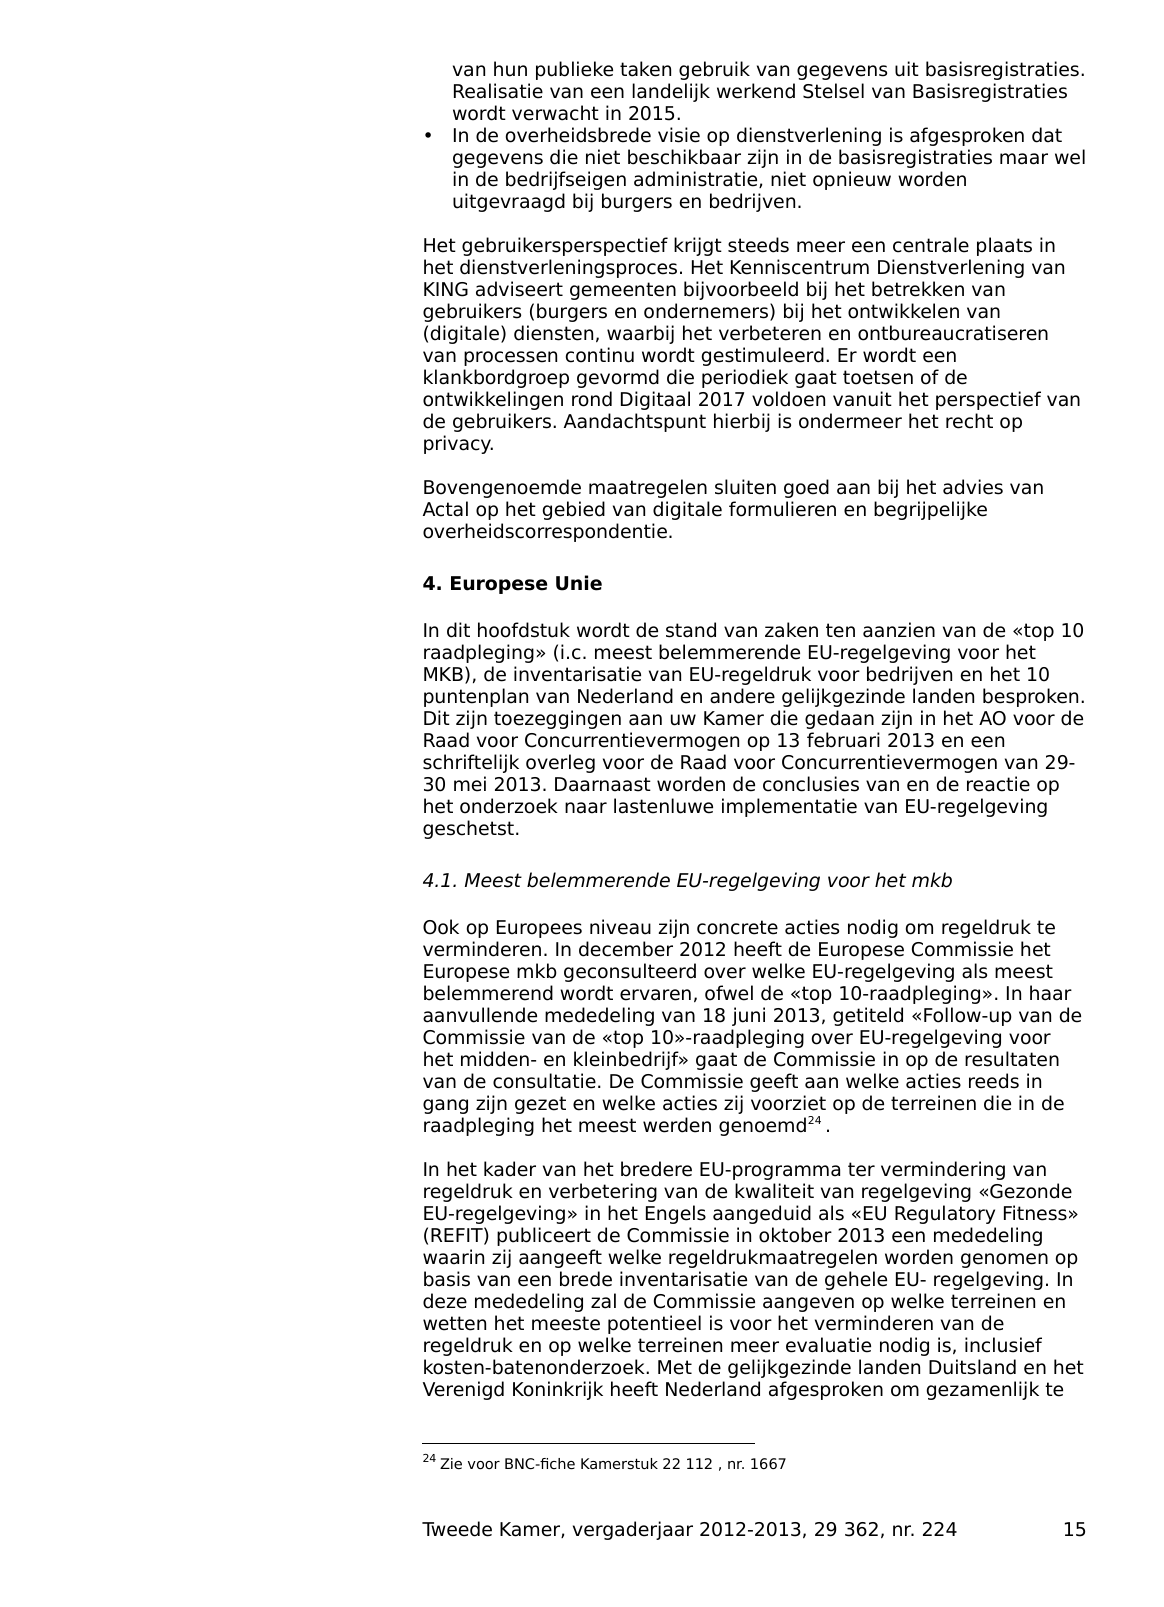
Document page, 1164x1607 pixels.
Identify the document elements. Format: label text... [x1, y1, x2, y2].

subtitle 4. Europese Unie [422, 573, 1087, 595]
text In dit hoofdstuk wordt de stand van zaken ten aanzien van de «top 10 raadpleging» (i.c. meest belemmerende EU-regelgeving voor het MKB), de inventarisatie van EU-regeldruk voor bedrijven en het 10 puntenplan van Nederland en andere gelijkgezinde landen besproken. Dit zijn toezeggingen aan uw Kamer die gedaan zijn in het AO voor de Raad voor Concurrentievermogen op 13 februari 2013 en een schriftelijk overleg voor de Raad voor Concurrentievermogen van 29-30 mei 2013. Daarnaast worden de conclusies van en de reactie op het onderzoek naar lastenluwe implementatie van EU-regelgeving geschetst. [422, 620, 1087, 840]
text In het kader van het bredere EU-programma ter vermindering van regeldruk en verbetering van de kwaliteit van regelgeving «Gezonde EU-regelgeving» in het Engels aangeduid als «EU Regulatory Fitness» (REFIT) publiceert de Commissie in oktober 2013 een mededeling waarin zij aangeeft welke regeldrukmaatregelen worden genomen op basis van een brede inventarisatie van de gehele EU- regelgeving. In deze mededeling zal de Commissie aangeven op welke terreinen en wetten het meeste potentieel is voor het verminderen van de regeldruk en op welke terreinen meer evaluatie nodig is, inclusief kosten-batenonderzoek. Met de gelijkgezinde landen Duitsland en het Verenigd Koninkrijk heeft Nederland afgesproken om gezamenlijk te [422, 1159, 1087, 1401]
text Zie voor BNC-fiche Kamerstuk 22 112 , nr. 1667 [422, 1452, 1087, 1474]
text Ook op Europees niveau zijn concrete acties nodig om regeldruk te verminderen. In december 2012 heeft de Europese Commissie het Europese mkb geconsulteerd over welke EU-regelgeving als meest belemmerend wordt ervaren, ofwel de «top 10-raadpleging». In haar aanvullende mededeling van 18 juni 2013, getiteld «Follow-up van de Commissie van de «top 10»-raadpleging over EU-regelgeving voor het midden- en kleinbedrijf» gaat de Commissie in op de resultaten van de consultatie. De Commissie geeft aan welke acties reeds in gang zijn gezet en welke acties zij voorziet op de terreinen die in de raadpleging het meest werden genoemd. [422, 917, 1087, 1137]
text van hun publieke taken gebruik van gegevens uit basisregistraties. Realisatie van een landelijk werkend Stelsel van Basisregistraties wordt verwacht in 2015. [422, 59, 1087, 125]
text Bovengenoemde maatregelen sluiten goed aan bij het advies van Actal op het gebied van digitale formulieren en begrijpelijke overheidscorrespondentie. [422, 477, 1087, 543]
text • In de overheidsbrede visie op dienstverlening is afgesproken dat gegevens die niet beschikbaar zijn in de basisregistraties maar wel in de bedrijfseigen administratie, niet opnieuw worden uitgevraagd bij burgers en bedrijven. [422, 125, 1087, 213]
subtitle 4.1. Meest belemmerende EU-regelgeving voor het mkb [422, 870, 1087, 892]
text Het gebruikersperspectief krijgt steeds meer een centrale plaats in het dienstverleningsproces. Het Kenniscentrum Dienstverlening van KING adviseert gemeenten bijvoorbeeld bij het betrekken van gebruikers (burgers en ondernemers) bij het ontwikkelen van (digitale) diensten, waarbij het verbeteren en ontbureaucratiseren van processen continu wordt gestimuleerd. Er wordt een klankbordgroep gevormd die periodiek gaat toetsen of de ontwikkelingen rond Digitaal 2017 voldoen vanuit het perspectief van de gebruikers. Aandachtspunt hierbij is ondermeer het recht op privacy. [422, 235, 1087, 455]
